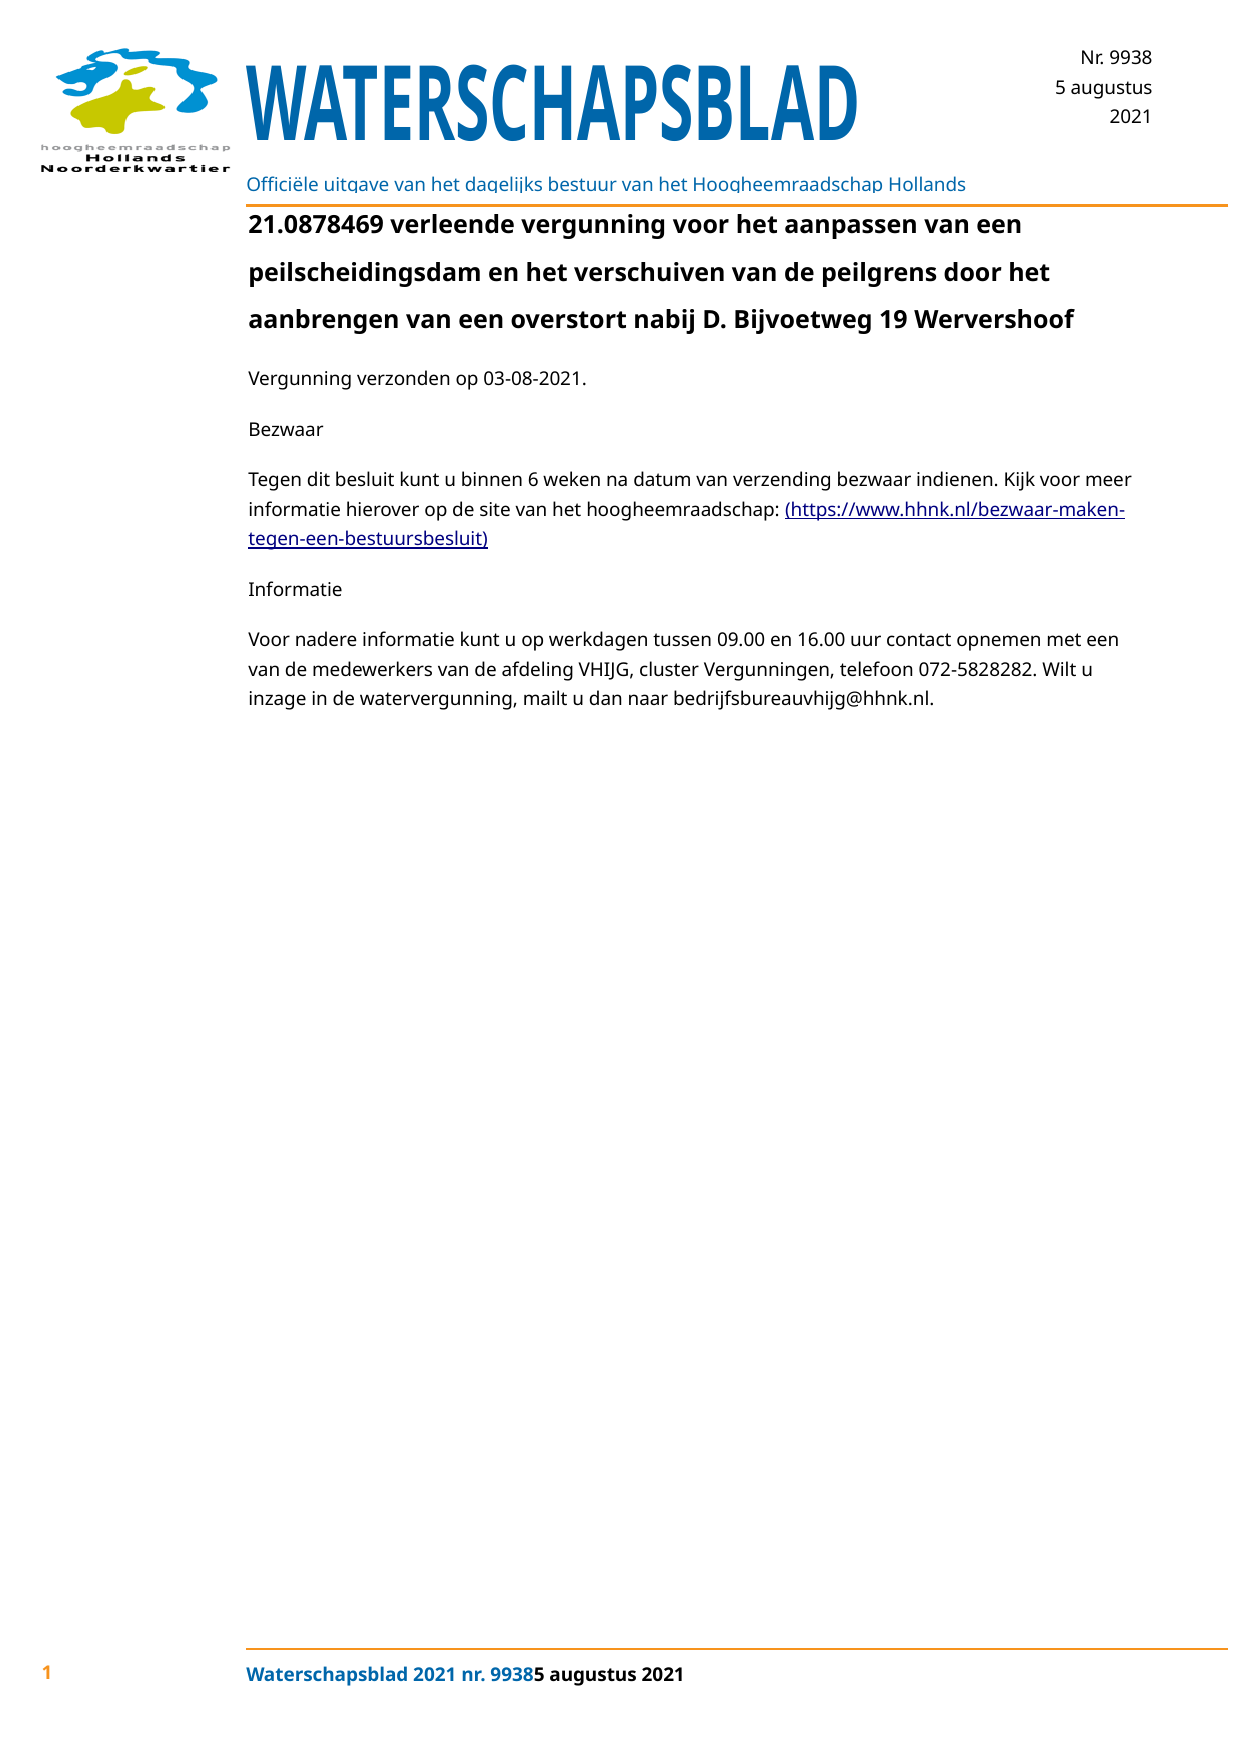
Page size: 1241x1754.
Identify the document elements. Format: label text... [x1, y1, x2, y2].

text Bezwaar [248, 416, 1152, 442]
text Informatie [248, 576, 1152, 602]
text Voor nadere informatie kunt u op werkdagen tussen 09.00 en 16.00 uur contact opnemen met een van de medewerkers van de afdeling VHIJG, cluster Vergunningen, telefoon 072-5828282. Wilt u inzage in de watervergunning, mailt u dan naar bedrijfsbureauvhijg@hhnk.nl. [248, 626, 1152, 711]
text Vergunning verzonden op 03-08-2021. [248, 366, 1152, 391]
text Tegen dit besluit kunt u binnen 6 weken na datum van verzending bezwaar indienen. Kijk voor meer informatie hierover op de site van het hoogheemraadschap: (https://www.hhnk.nl/bezwaar-maken-tegen-een-bestuursbesluit) [248, 466, 1152, 551]
picture [41, 47, 231, 172]
text 21.0878469 verleende vergunning voor het aanpassen van een peilscheidingsdam en het verschuiven van de peilgrens door het aanbrengen van een overstort nabij D. Bijvoetweg 19 Wervershoof [248, 207, 1152, 336]
